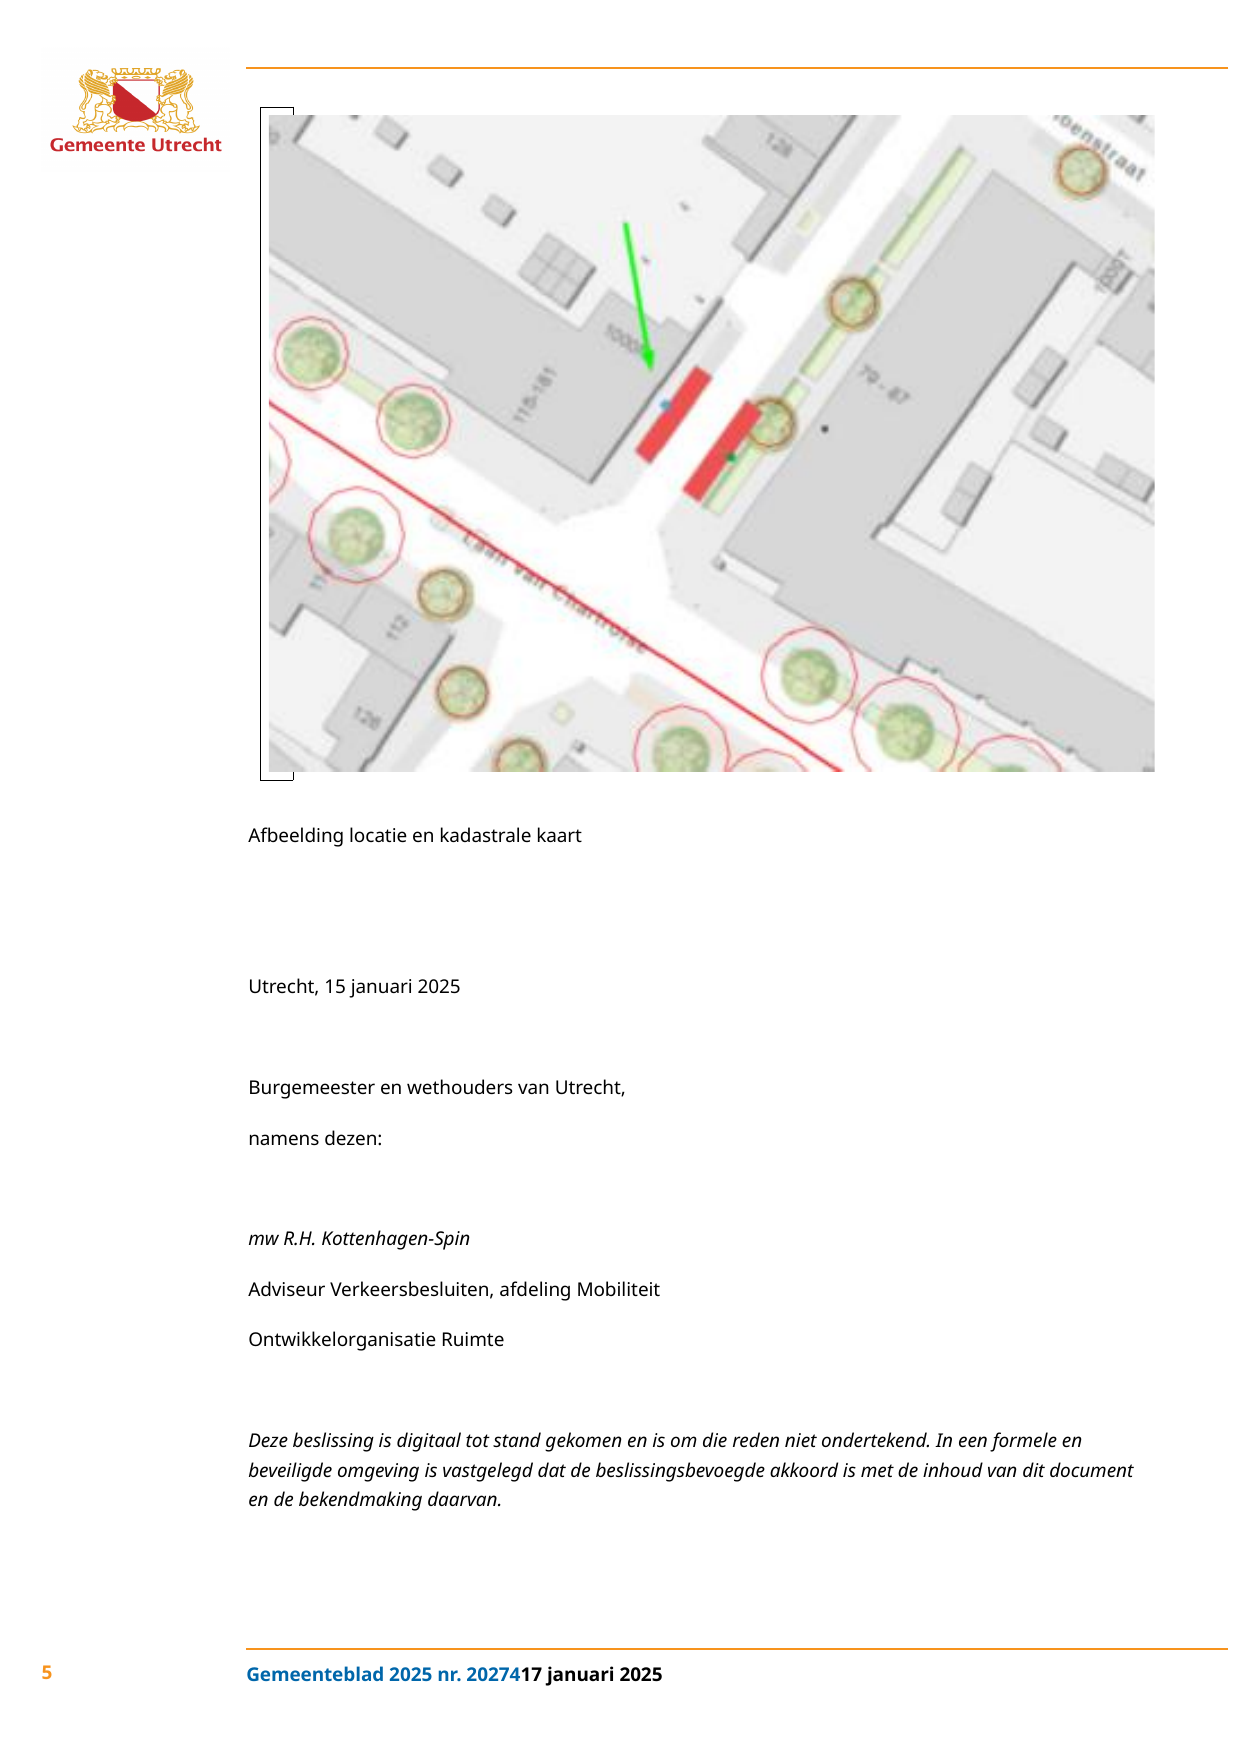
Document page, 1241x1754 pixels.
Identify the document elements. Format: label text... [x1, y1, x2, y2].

picture [41, 47, 231, 172]
text Ontwikkelorganisatie Ruimte [248, 1326, 1152, 1352]
text namens dezen: [248, 1125, 1152, 1151]
text mw R.H. Kottenhagen-Spin [248, 1226, 1152, 1251]
picture [268, 115, 1155, 772]
text Deze beslissing is digitaal tot stand gekomen en is om die reden niet ondertekend. In een formele en beveiligde omgeving is vastgelegd dat de beslissingsbevoegde akkoord is met de inhoud van dit document en de bekendmaking daarvan. [248, 1427, 1152, 1512]
text Burgemeester en wethouders van Utrecht, [248, 1074, 1152, 1100]
text Utrecht, 15 januari 2025 [248, 973, 1152, 999]
text Adviseur Verkeersbesluiten, afdeling Mobiliteit [248, 1276, 1152, 1302]
text Afbeelding locatie en kadastrale kaart [248, 822, 1152, 848]
